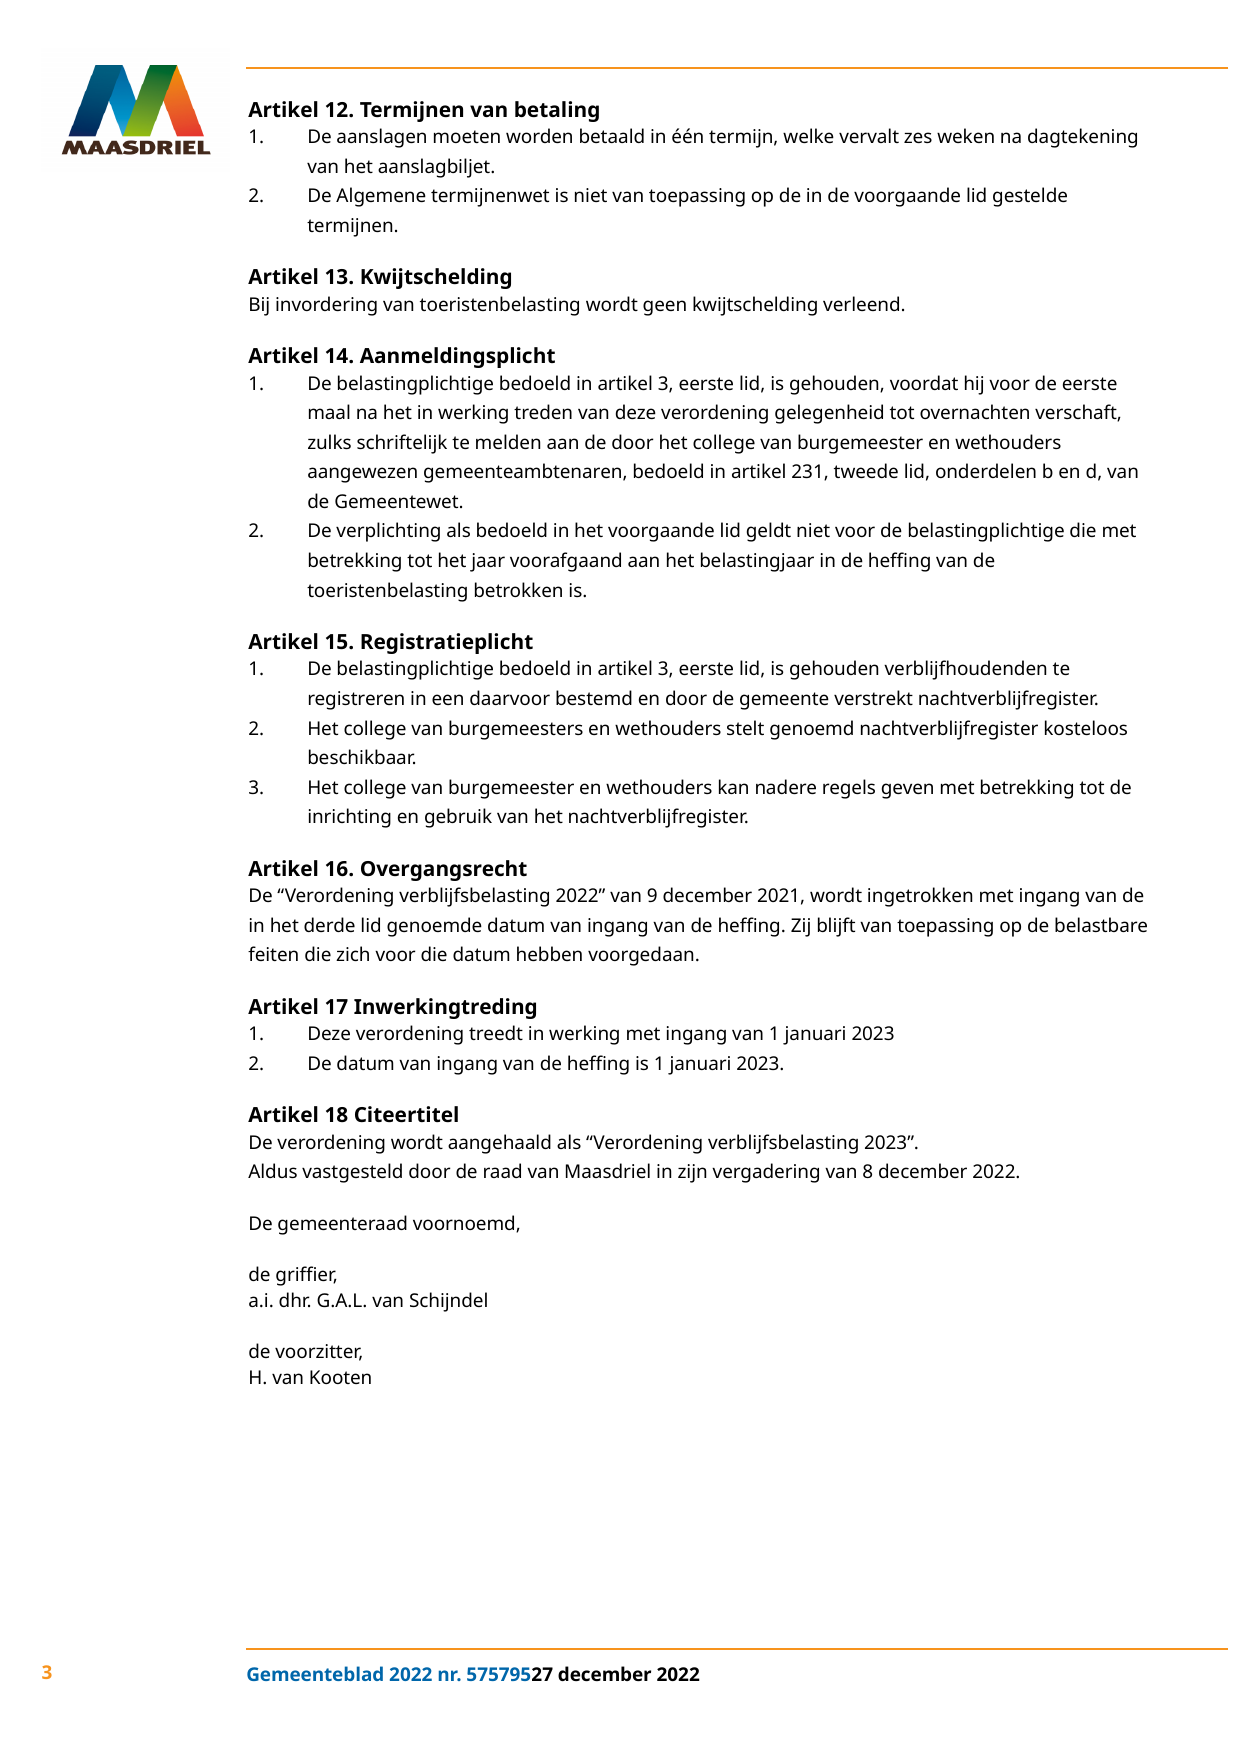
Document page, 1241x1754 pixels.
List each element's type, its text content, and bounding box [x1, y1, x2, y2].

list De datum van ingang van de heffing is 1 januari 2023. [248, 1050, 1152, 1076]
list De Algemene termijnenwet is niet van toepassing op de in de voorgaande lid gestelde termijnen. [248, 182, 1152, 238]
list De aanslagen moeten worden betaald in één termijn, welke vervalt zes weken na dagtekening van het aanslagbiljet. [248, 123, 1152, 178]
text de griffier, [248, 1261, 1152, 1287]
text De gemeenteraad voornoemd, [248, 1210, 1152, 1236]
text a.i. dhr. G.A.L. van Schijndel [248, 1287, 1152, 1313]
text Aldus vastgesteld door de raad van Maasdriel in zijn vergadering van 8 december 2022. [248, 1158, 1152, 1184]
text H. van Kooten [248, 1364, 1152, 1390]
list Het college van burgemeesters en wethouders stelt genoemd nachtverblijfregister kosteloos beschikbaar. [248, 715, 1152, 770]
text Bij invordering van toeristenbelasting wordt geen kwijtschelding verleend. [248, 291, 1152, 317]
list De belastingplichtige bedoeld in artikel 3, eerste lid, is gehouden, voordat hij voor de eerste maal na het in werking treden van deze verordening gelegenheid tot overnachten verschaft, zulks schriftelijk te melden aan de door het college van burgemeester en wethouders aangewezen gemeenteambtenaren, bedoeld in artikel 231, tweede lid, onderdelen b en d, van de Gemeentewet. [248, 370, 1152, 514]
text Artikel 17 Inwerkingtreding [248, 992, 1152, 1020]
list De belastingplichtige bedoeld in artikel 3, eerste lid, is gehouden verblijfhoudenden te registreren in een daarvoor bestemd en door de gemeente verstrekt nachtverblijfregister. [248, 656, 1152, 711]
list De verplichting als bedoeld in het voorgaande lid geldt niet voor de belastingplichtige die met betrekking tot het jaar voorafgaand aan het belastingjaar in de heffing van de toeristenbelasting betrokken is. [248, 518, 1152, 602]
text De “Verordening verblijfsbelasting 2022” van 9 december 2021, wordt ingetrokken met ingang van de in het derde lid genoemde datum van ingang van de heffing. Zij blijft van toepassing op de belastbare feiten die zich voor die datum hebben voorgedaan. [248, 882, 1152, 967]
text Artikel 16. Overgangsrecht [248, 854, 1152, 882]
list Deze verordening treedt in werking met ingang van 1 januari 2023 [248, 1020, 1152, 1046]
text De verordening wordt aangehaald als “Verordening verblijfsbelasting 2023”. [248, 1129, 1152, 1154]
text Artikel 12. Termijnen van betaling [248, 95, 1152, 123]
text de voorzitter, [248, 1338, 1152, 1364]
list Het college van burgemeester en wethouders kan nadere regels geven met betrekking tot de inrichting en gebruik van het nachtverblijfregister. [248, 774, 1152, 829]
text Artikel 14. Aanmeldingsplicht [248, 341, 1152, 370]
text Artikel 15. Registratieplicht [248, 627, 1152, 656]
text Artikel 18 Citeertitel [248, 1100, 1152, 1129]
picture [41, 47, 231, 172]
text Artikel 13. Kwijtschelding [248, 262, 1152, 291]
